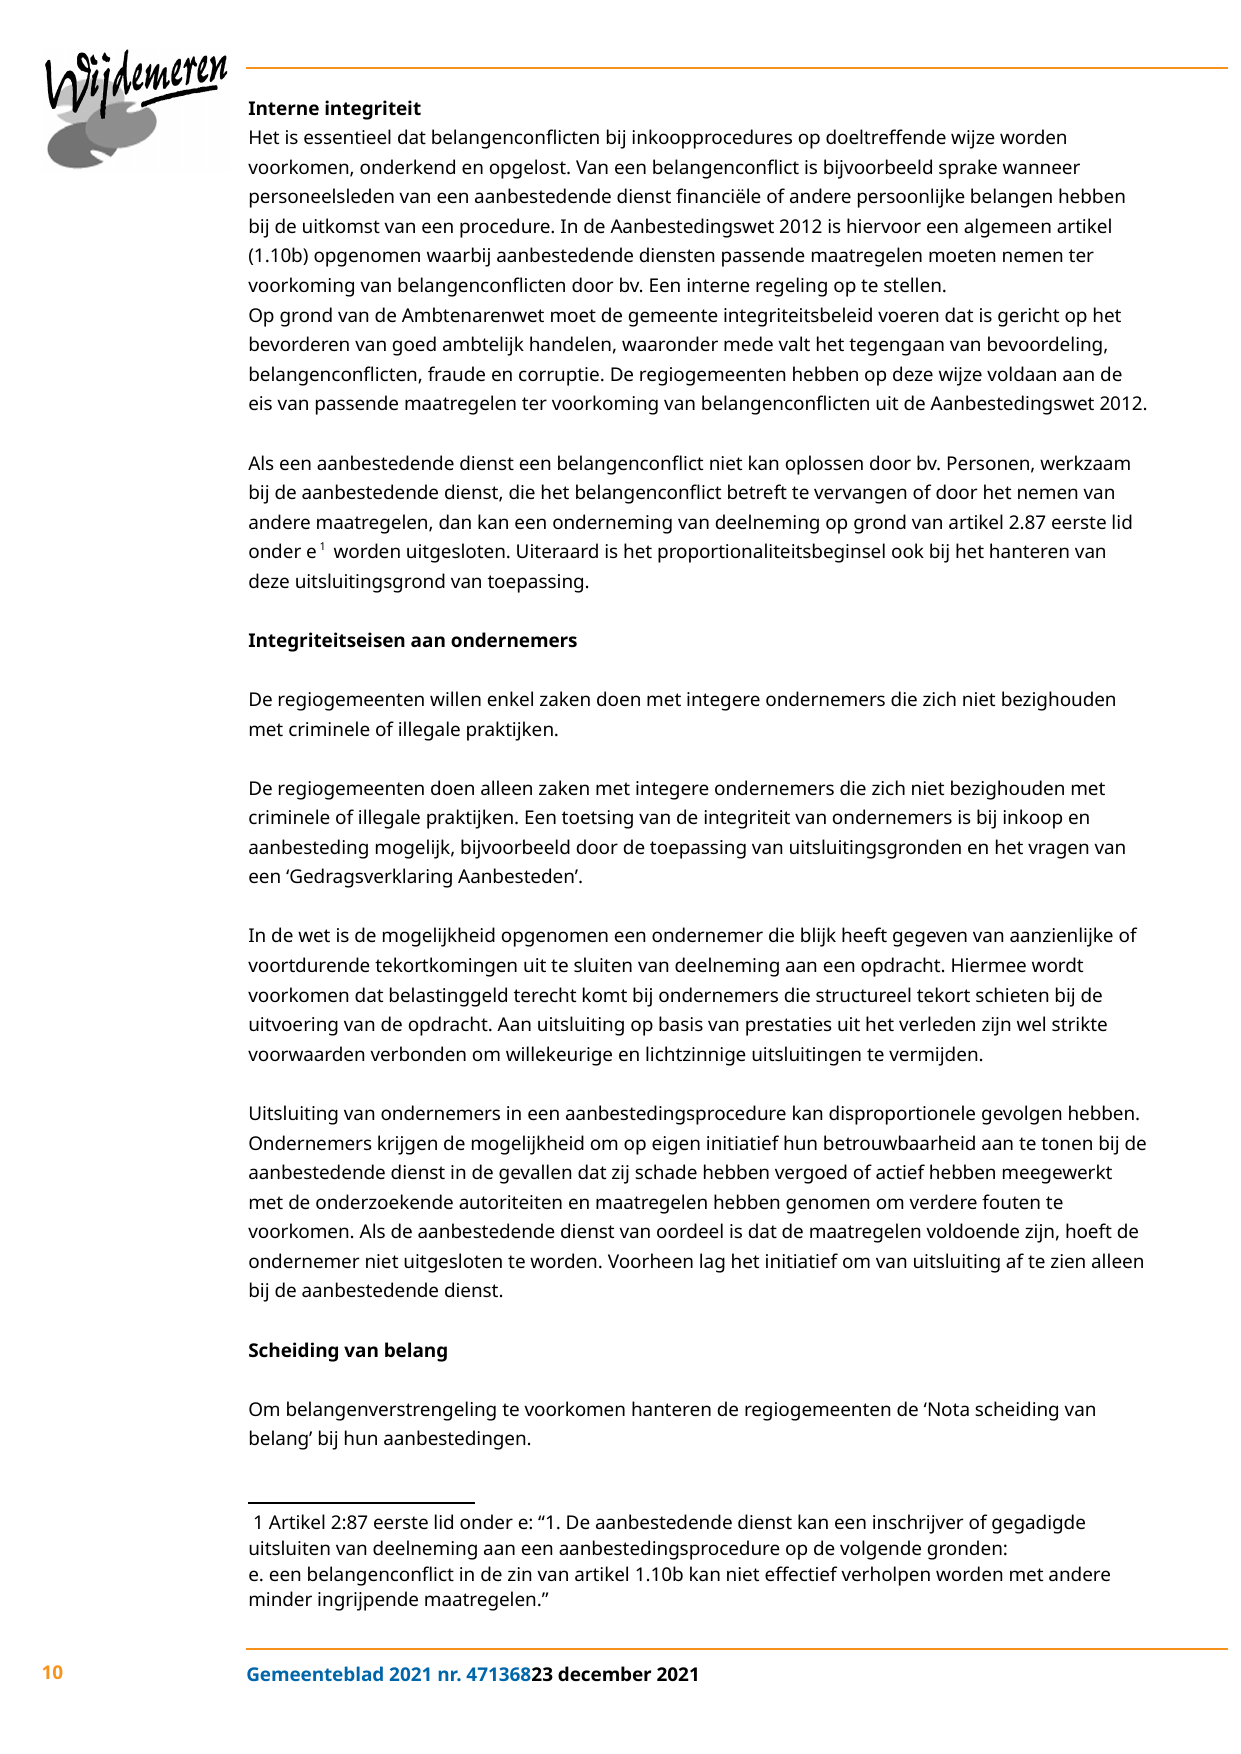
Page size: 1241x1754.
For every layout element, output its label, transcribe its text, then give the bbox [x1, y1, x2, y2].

text Interne integriteit [248, 95, 1152, 121]
text In de wet is de mogelijkheid opgenomen een ondernemer die blijk heeft gegeven van aanzienlijke of voortdurende tekortkomingen uit te sluiten van deelneming aan een opdracht. Hiermee wordt voorkomen dat belastinggeld terecht komt bij ondernemers die structureel tekort schieten bij de uitvoering van de opdracht. Aan uitsluiting op basis van prestaties uit het verleden zijn wel strikte voorwaarden verbonden om willekeurige en lichtzinnige uitsluitingen te vermijden. [248, 923, 1152, 1067]
text Het is essentieel dat belangenconflicten bij inkoopprocedures op doeltreffende wijze worden voorkomen, onderkend en opgelost. Van een belangenconflict is bijvoorbeeld sprake wanneer personeelsleden van een aanbestedende dienst financiële of andere persoonlijke belangen hebben bij de uitkomst van een procedure. In de Aanbestedingswet 2012 is hiervoor een algemeen artikel (1.10b) opgenomen waarbij aanbestedende diensten passende maatregelen moeten nemen ter voorkoming van belangenconflicten door bv. Een interne regeling op te stellen. [248, 124, 1152, 298]
table_header Om belangenverstrengeling te voorkomen hanteren de regiogemeenten de ‘Nota scheiding van belang’ bij hun aanbestedingen. [248, 1396, 1152, 1451]
text Uitsluiting van ondernemers in een aanbestedingsprocedure kan disproportionele gevolgen hebben. Ondernemers krijgen de mogelijkheid om op eigen initiatief hun betrouwbaarheid aan te tonen bij de aanbestedende dienst in de gevallen dat zij schade hebben vergoed of actief hebben meegewerkt met de onderzoekende autoriteiten en maatregelen hebben genomen om verdere fouten te voorkomen. Als de aanbestedende dienst van oordeel is dat de maatregelen voldoende zijn, hoeft de ondernemer niet uitgesloten te worden. Voorheen lag het initiatief om van uitsluiting af te zien alleen bij de aanbestedende dienst. [248, 1100, 1152, 1303]
text Op grond van de Ambtenarenwet moet de gemeente integriteitsbeleid voeren dat is gericht op het bevorderen van goed ambtelijk handelen, waaronder mede valt het tegengaan van bevoordeling, belangenconflicten, fraude en corruptie. De regiogemeenten hebben op deze wijze voldaan aan de eis van passende maatregelen ter voorkoming van belangenconflicten uit de Aanbestedingswet 2012. [248, 302, 1152, 416]
text De regiogemeenten doen alleen zaken met integere ondernemers die zich niet bezighouden met criminele of illegale praktijken. Een toetsing van de integriteit van ondernemers is bij inkoop en aanbesteding mogelijk, bijvoorbeeld door de toepassing van uitsluitingsgronden en het vragen van een ‘Gedragsverklaring Aanbesteden’. [248, 775, 1152, 889]
text Integriteitseisen aan ondernemers [248, 627, 1152, 653]
text Scheiding van belang [248, 1337, 1152, 1362]
text Artikel 2:87 eerste lid onder e: “1. De aanbestedende dienst kan een inschrijver of gegadigde uitsluiten van deelneming aan een aanbestedingsprocedure op de volgende gronden: [248, 1509, 1152, 1561]
text Als een aanbestedende dienst een belangenconflict niet kan oplossen door bv. Personen, werkzaam bij de aanbestedende dienst, die het belangenconflict betreft te vervangen of door het nemen van andere maatregelen, dan kan een onderneming van deelneming op grond van artikel 2.87 eerste lid onder e worden uitgesloten. Uiteraard is het proportionaliteitsbeginsel ook bij het hanteren van deze uitsluitingsgrond van toepassing. [248, 450, 1152, 594]
picture [41, 47, 231, 172]
text e. een belangenconflict in de zin van artikel 1.10b kan niet effectief verholpen worden met andere minder ingrijpende maatregelen.” [248, 1561, 1152, 1612]
table_header De regiogemeenten willen enkel zaken doen met integere ondernemers die zich niet bezighouden met criminele of illegale praktijken. [248, 687, 1152, 742]
